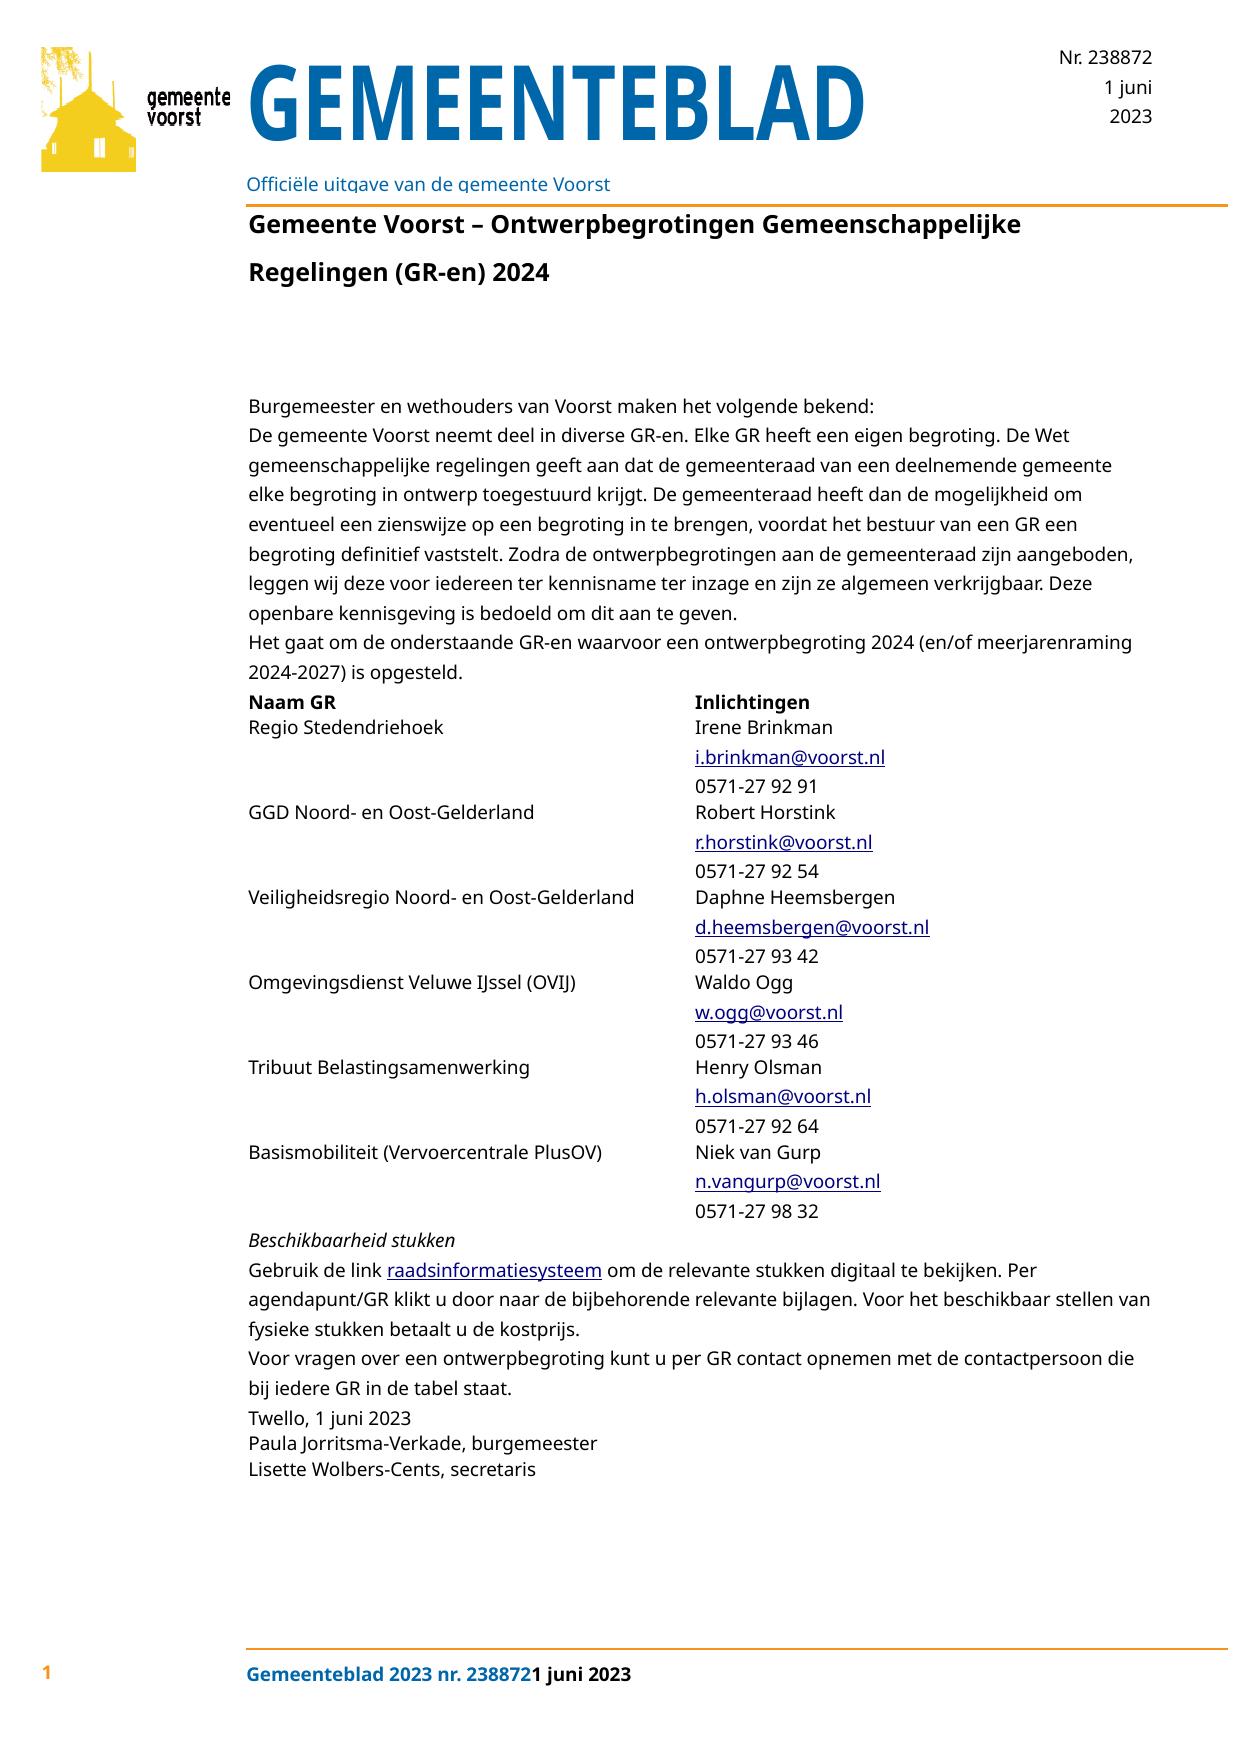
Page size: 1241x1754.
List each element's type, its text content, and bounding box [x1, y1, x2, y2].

table_cell Daphne Heemsbergen d.heemsbergen@voorst.nl 0571-27 93 42 [695, 884, 1152, 969]
table_cell Tribuut Belastingsamenwerking [248, 1054, 695, 1139]
table_cell Veiligheidsregio Noord- en Oost-Gelderland [248, 884, 695, 969]
text Paula Jorritsma-Verkade, burgemeester [248, 1430, 1152, 1456]
table_cell Niek van Gurp n.vangurp@voorst.nl 0571-27 98 32 [695, 1139, 1152, 1224]
text Gebruik de link raadsinformatiesysteem om de relevante stukken digitaal te bekijken. Per agendapunt/GR klikt u door naar de bijbehorende relevante bijlagen. Voor het beschikbaar stellen van fysieke stukken betaalt u de kostprijs. [248, 1257, 1152, 1342]
text Beschikbaarheid stukken [248, 1227, 1152, 1253]
text Voor vragen over een ontwerpbegroting kunt u per GR contact opnemen met de contactpersoon die bij iedere GR in de tabel staat. [248, 1346, 1152, 1401]
text De gemeente Voorst neemt deel in diverse GR-en. Elke GR heeft een eigen begroting. De Wet gemeenschappelijke regelingen geeft aan dat de gemeenteraad van een deelnemende gemeente elke begroting in ontwerp toegestuurd krijgt. De gemeenteraad heeft dan de mogelijkheid om eventueel een zienswijze op een begroting in te brengen, voordat het bestuur van een GR een begroting definitief vaststelt. Zodra de ontwerpbegrotingen aan de gemeenteraad zijn aangeboden, leggen wij deze voor iedereen ter kennisname ter inzage en zijn ze algemeen verkrijgbaar. Deze openbare kennisgeving is bedoeld om dit aan te geven. [248, 422, 1152, 626]
table_header Inlichtingen [695, 689, 1152, 714]
table_header Naam GR [248, 689, 695, 714]
table_cell Irene Brinkman i.brinkman@voorst.nl 0571-27 92 91 [695, 715, 1152, 799]
text Het gaat om de onderstaande GR-en waarvoor een ontwerpbegroting 2024 (en/of meerjarenraming 2024-2027) is opgesteld. [248, 629, 1152, 685]
text Lisette Wolbers-Cents, secretaris [248, 1456, 1152, 1482]
table_cell GGD Noord- en Oost-Gelderland [248, 800, 695, 884]
text Twello, 1 juni 2023 [248, 1405, 1152, 1430]
picture [41, 47, 231, 172]
table_cell Regio Stedendriehoek [248, 715, 695, 799]
table_cell Henry Olsman h.olsman@voorst.nl 0571-27 92 64 [695, 1054, 1152, 1139]
table_cell Omgevingsdienst Veluwe IJssel (OVIJ) [248, 969, 695, 1054]
text Gemeente Voorst – Ontwerpbegrotingen Gemeenschappelijke Regelingen (GR-en) 2024 [248, 207, 1152, 288]
text Burgemeester en wethouders van Voorst maken het volgende bekend: [248, 393, 1152, 419]
table_cell Basismobiliteit (Vervoercentrale PlusOV) [248, 1139, 695, 1224]
table_cell Waldo Ogg w.ogg@voorst.nl 0571-27 93 46 [695, 969, 1152, 1054]
table_cell Robert Horstink r.horstink@voorst.nl 0571-27 92 54 [695, 800, 1152, 884]
